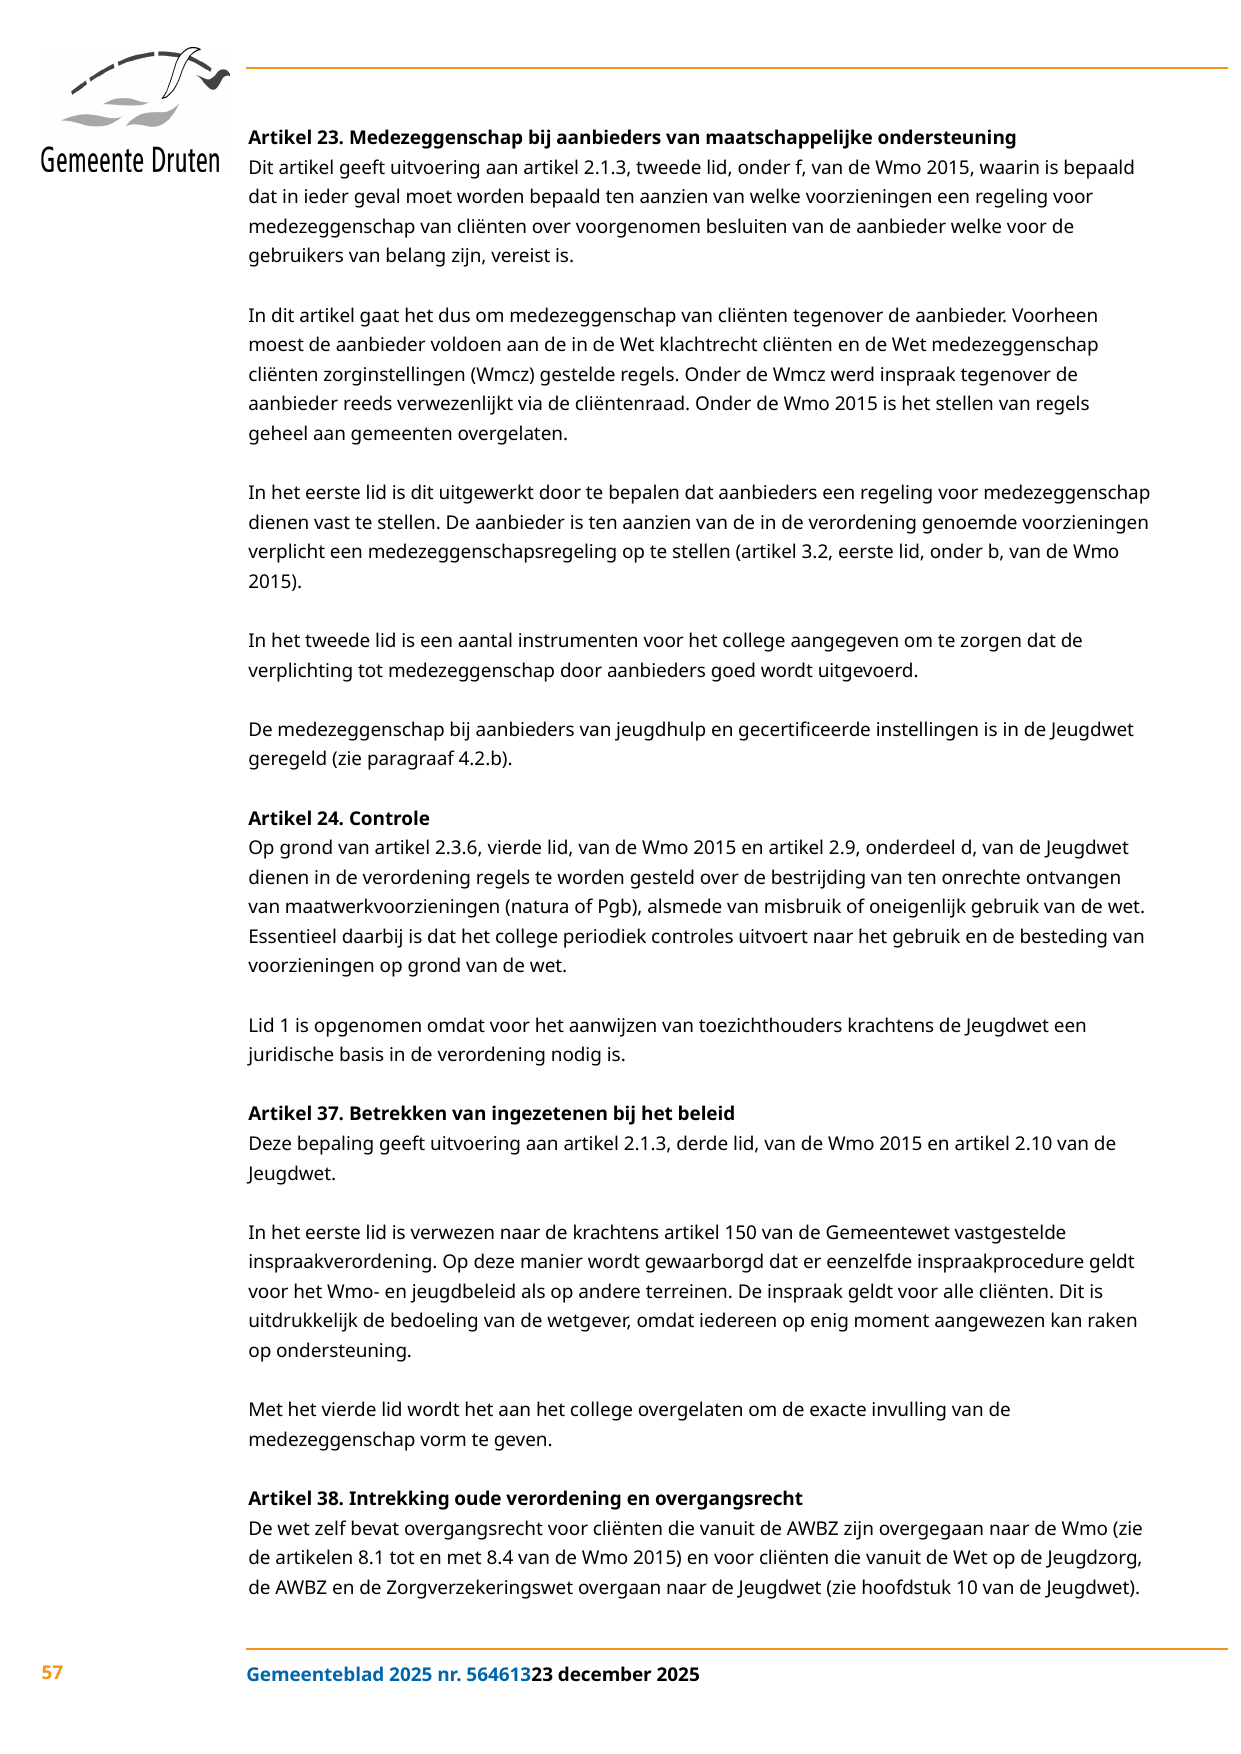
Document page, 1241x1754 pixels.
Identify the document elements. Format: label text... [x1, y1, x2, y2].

text Met het vierde lid wordt het aan het college overgelaten om de exacte invulling van de medezeggenschap vorm te geven. [248, 1396, 1152, 1452]
text Op grond van artikel 2.3.6, vierde lid, van de Wmo 2015 en artikel 2.9, onderdeel d, van de Jeugdwet dienen in de verordening regels te worden gesteld over de bestrijding van ten onrechte ontvangen van maatwerkvoorzieningen (natura of Pgb), alsmede van misbruik of oneigenlijk gebruik van de wet. Essentieel daarbij is dat het college periodiek controles uitvoert naar het gebruik en de besteding van voorzieningen op grond van de wet. [248, 834, 1152, 978]
text In het eerste lid is dit uitgewerkt door te bepalen dat aanbieders een regeling voor medezeggenschap dienen vast te stellen. De aanbieder is ten aanzien van de in de verordening genoemde voorzieningen verplicht een medezeggenschapsregeling op te stellen (artikel 3.2, eerste lid, onder b, van de Wmo 2015). [248, 479, 1152, 594]
text Deze bepaling geeft uitvoering aan artikel 2.1.3, derde lid, van de Wmo 2015 en artikel 2.10 van de Jeugdwet. [248, 1130, 1152, 1186]
text Artikel 37. Betrekken van ingezetenen bij het beleid [248, 1101, 1152, 1126]
text Dit artikel geeft uitvoering aan artikel 2.1.3, tweede lid, onder f, van de Wmo 2015, waarin is bepaald dat in ieder geval moet worden bepaald ten aanzien van welke voorzieningen een regeling voor medezeggenschap van cliënten over voorgenomen besluiten van de aanbieder welke voor de gebruikers van belang zijn, vereist is. [248, 154, 1152, 268]
text In het tweede lid is een aantal instrumenten voor het college aangegeven om te zorgen dat de verplichting tot medezeggenschap door aanbieders goed wordt uitgevoerd. [248, 627, 1152, 683]
text De wet zelf bevat overgangsrecht voor cliënten die vanuit de AWBZ zijn overgegaan naar de Wmo (zie de artikelen 8.1 tot en met 8.4 van de Wmo 2015) en voor cliënten die vanuit de Wet op de Jeugdzorg, de AWBZ en de Zorgverzekeringswet overgaan naar de Jeugdwet (zie hoofdstuk 10 van de Jeugdwet). [248, 1515, 1152, 1600]
text Artikel 24. Controle [248, 805, 1152, 831]
text In dit artikel gaat het dus om medezeggenschap van cliënten tegenover de aanbieder. Voorheen moest de aanbieder voldoen aan de in de Wet klachtrecht cliënten en de Wet medezeggenschap cliënten zorginstellingen (Wmcz) gestelde regels. Onder de Wmcz werd inspraak tegenover de aanbieder reeds verwezenlijkt via de cliëntenraad. Onder de Wmo 2015 is het stellen van regels geheel aan gemeenten overgelaten. [248, 302, 1152, 446]
picture [41, 47, 231, 172]
text De medezeggenschap bij aanbieders van jeugdhulp en gecertificeerde instellingen is in de Jeugdwet geregeld (zie paragraaf 4.2.b). [248, 716, 1152, 771]
text Artikel 23. Medezeggenschap bij aanbieders van maatschappelijke ondersteuning [248, 124, 1152, 150]
text In het eerste lid is verwezen naar de krachtens artikel 150 van de Gemeentewet vastgestelde inspraakverordening. Op deze manier wordt gewaarborgd dat er eenzelfde inspraakprocedure geldt voor het Wmo- en jeugdbeleid als op andere terreinen. De inspraak geldt voor alle cliënten. Dit is uitdrukkelijk de bedoeling van de wetgever, omdat iedereen op enig moment aangewezen kan raken op ondersteuning. [248, 1219, 1152, 1363]
text Artikel 38. Intrekking oude verordening en overgangsrecht [248, 1485, 1152, 1511]
text Lid 1 is opgenomen omdat voor het aanwijzen van toezichthouders krachtens de Jeugdwet een juridische basis in de verordening nodig is. [248, 1012, 1152, 1067]
